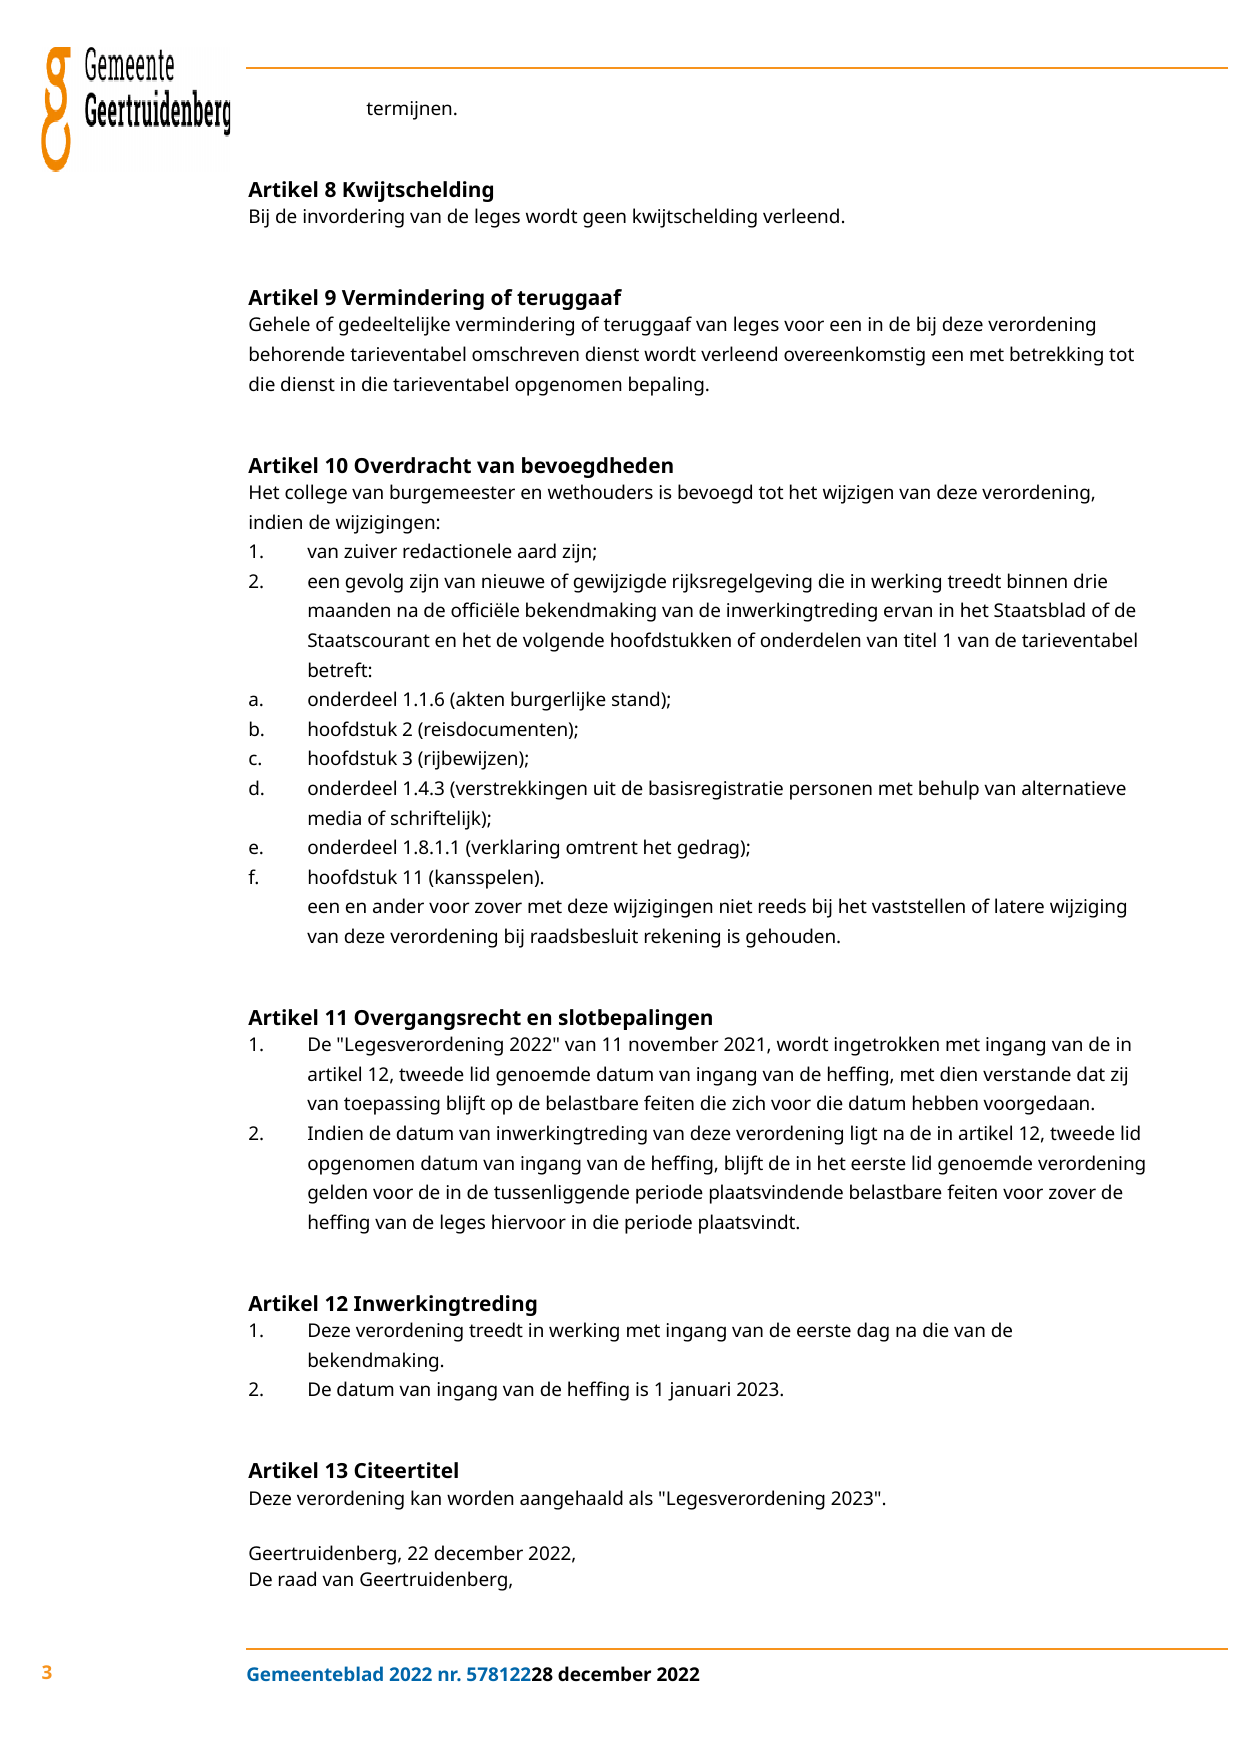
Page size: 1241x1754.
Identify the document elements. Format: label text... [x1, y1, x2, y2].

list hoofdstuk 2 (reisdocumenten); [248, 716, 1152, 742]
text Artikel 8 Kwijtschelding [248, 175, 1152, 203]
text Het college van burgemeester en wethouders is bevoegd tot het wijzigen van deze verordening, indien de wijzigingen: [248, 479, 1152, 534]
text De raad van Geertruidenberg, [248, 1566, 1152, 1592]
list een gevolg zijn van nieuwe of gewijzigde rijksregelgeving die in werking treedt binnen drie maanden na de officiële bekendmaking van de inwerkingtreding ervan in het Staatsblad of de Staatscourant en het de volgende hoofdstukken of onderdelen van titel 1 van de tarieventabel betreft: [248, 568, 1152, 682]
text Geertruidenberg, 22 december 2022, [248, 1540, 1152, 1566]
list onderdeel 1.1.6 (akten burgerlijke stand); [248, 686, 1152, 712]
text Deze verordening kan worden aangehaald als "Legesverordening 2023". [248, 1485, 1152, 1511]
list De datum van ingang van de heffing is 1 januari 2023. [248, 1377, 1152, 1402]
list onderdeel 1.4.3 (verstrekkingen uit de basisregistratie personen met behulp van alternatieve media of schriftelijk); [248, 775, 1152, 830]
text Artikel 10 Overdracht van bevoegdheden [248, 451, 1152, 479]
text Gehele of gedeeltelijke vermindering of teruggaaf van leges voor een in de bij deze verordening behorende tarieventabel omschreven dienst wordt verleend overeenkomstig een met betrekking tot die dienst in die tarieventabel opgenomen bepaling. [248, 312, 1152, 397]
list hoofdstuk 3 (rijbewijzen); [248, 746, 1152, 771]
text Artikel 9 Vermindering of teruggaaf [248, 283, 1152, 312]
list van zuiver redactionele aard zijn; [248, 538, 1152, 564]
text Artikel 12 Inwerkingtreding [248, 1289, 1152, 1317]
picture [41, 47, 231, 172]
text Bij de invordering van de leges wordt geen kwijtschelding verleend. [248, 203, 1152, 229]
list Deze verordening treedt in werking met ingang van de eerste dag na die van de bekendmaking. [248, 1317, 1152, 1373]
text Artikel 13 Citeertitel [248, 1457, 1152, 1485]
list een en ander voor zover met deze wijzigingen niet reeds bij het vaststellen of latere wijziging van deze verordening bij raadsbesluit rekening is gehouden. [248, 893, 1152, 949]
list Indien de datum van inwerkingtreding van deze verordening ligt na de in artikel 12, tweede lid opgenomen datum van ingang van de heffing, blijft de in het eerste lid genoemde verordening gelden voor de in de tussenliggende periode plaatsvindende belastbare feiten voor zover de heffing van de leges hiervoor in die periode plaatsvindt. [248, 1120, 1152, 1235]
list De "Legesverordening 2022" van 11 november 2021, wordt ingetrokken met ingang van de in artikel 12, tweede lid genoemde datum van ingang van de heffing, met dien verstande dat zij van toepassing blijft op de belastbare feiten die zich voor die datum hebben voorgedaan. [248, 1031, 1152, 1116]
list hoofdstuk 11 (kansspelen). [248, 864, 1152, 889]
text Artikel 11 Overgangsrecht en slotbepalingen [248, 1003, 1152, 1031]
list onderdeel 1.8.1.1 (verklaring omtrent het gedrag); [248, 834, 1152, 860]
list termijnen. [307, 95, 1152, 121]
